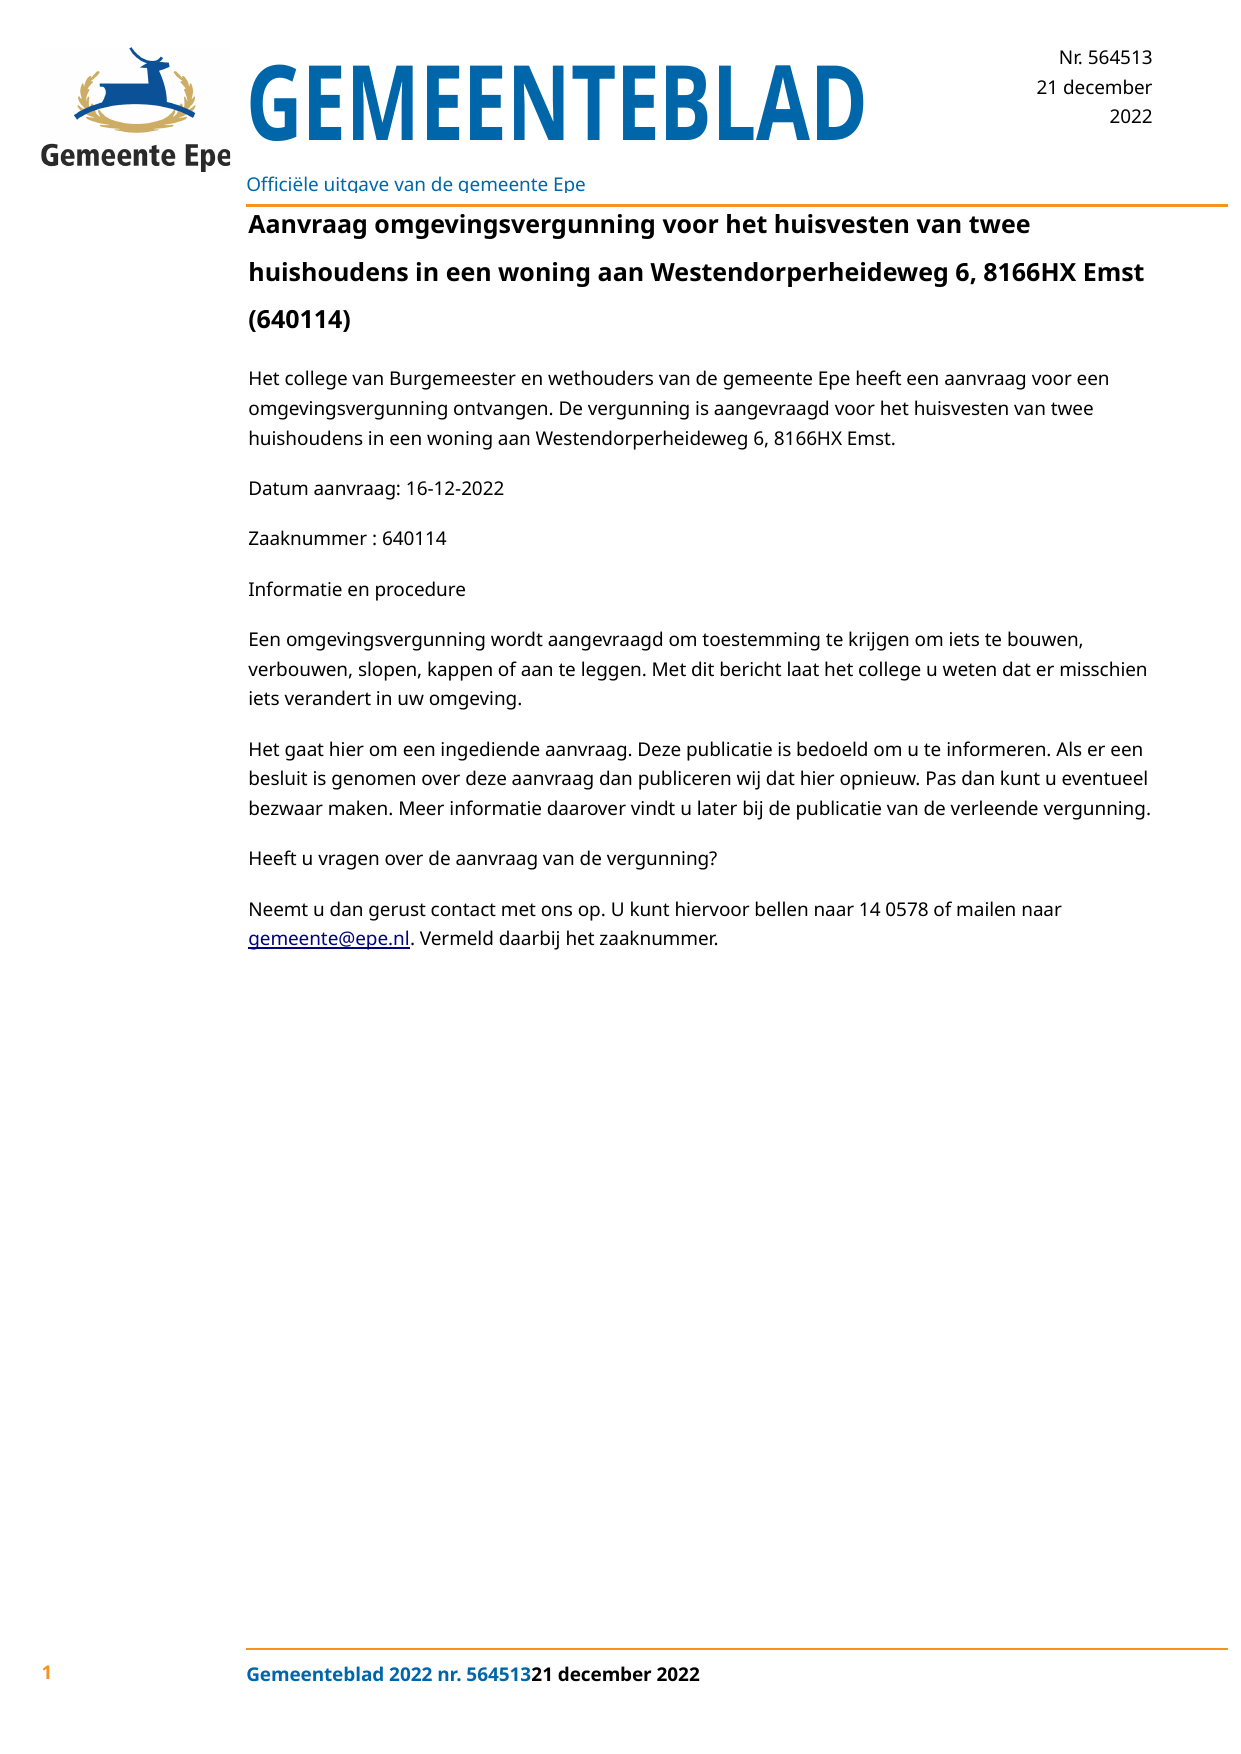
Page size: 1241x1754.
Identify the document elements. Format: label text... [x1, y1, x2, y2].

text Heeft u vragen over de aanvraag van de vergunning? [248, 846, 1152, 871]
text Het college van Burgemeester en wethouders van de gemeente Epe heeft een aanvraag voor een omgevingsvergunning ontvangen. De vergunning is aangevraagd voor het huisvesten van twee huishoudens in een woning aan Westendorperheideweg 6, 8166HX Emst. [248, 366, 1152, 450]
text Informatie en procedure [248, 576, 1152, 602]
text Aanvraag omgevingsvergunning voor het huisvesten van twee huishoudens in een woning aan Westendorperheideweg 6, 8166HX Emst (640114) [248, 207, 1152, 336]
text Neemt u dan gerust contact met ons op. U kunt hiervoor bellen naar 14 0578 of mailen naar gemeente@epe.nl. Vermeld daarbij het zaaknummer. [248, 896, 1152, 951]
text Een omgevingsvergunning wordt aangevraagd om toestemming te krijgen om iets te bouwen, verbouwen, slopen, kappen of aan te leggen. Met dit bericht laat het college u weten dat er misschien iets verandert in uw omgeving. [248, 626, 1152, 711]
text Datum aanvraag: 16-12-2022 [248, 475, 1152, 501]
text Zaaknummer : 640114 [248, 526, 1152, 551]
picture [41, 47, 231, 172]
text Het gaat hier om een ingediende aanvraag. Deze publicatie is bedoeld om u te informeren. Als er een besluit is genomen over deze aanvraag dan publiceren wij dat hier opnieuw. Pas dan kunt u eventueel bezwaar maken. Meer informatie daarover vindt u later bij de publicatie van de verleende vergunning. [248, 736, 1152, 821]
